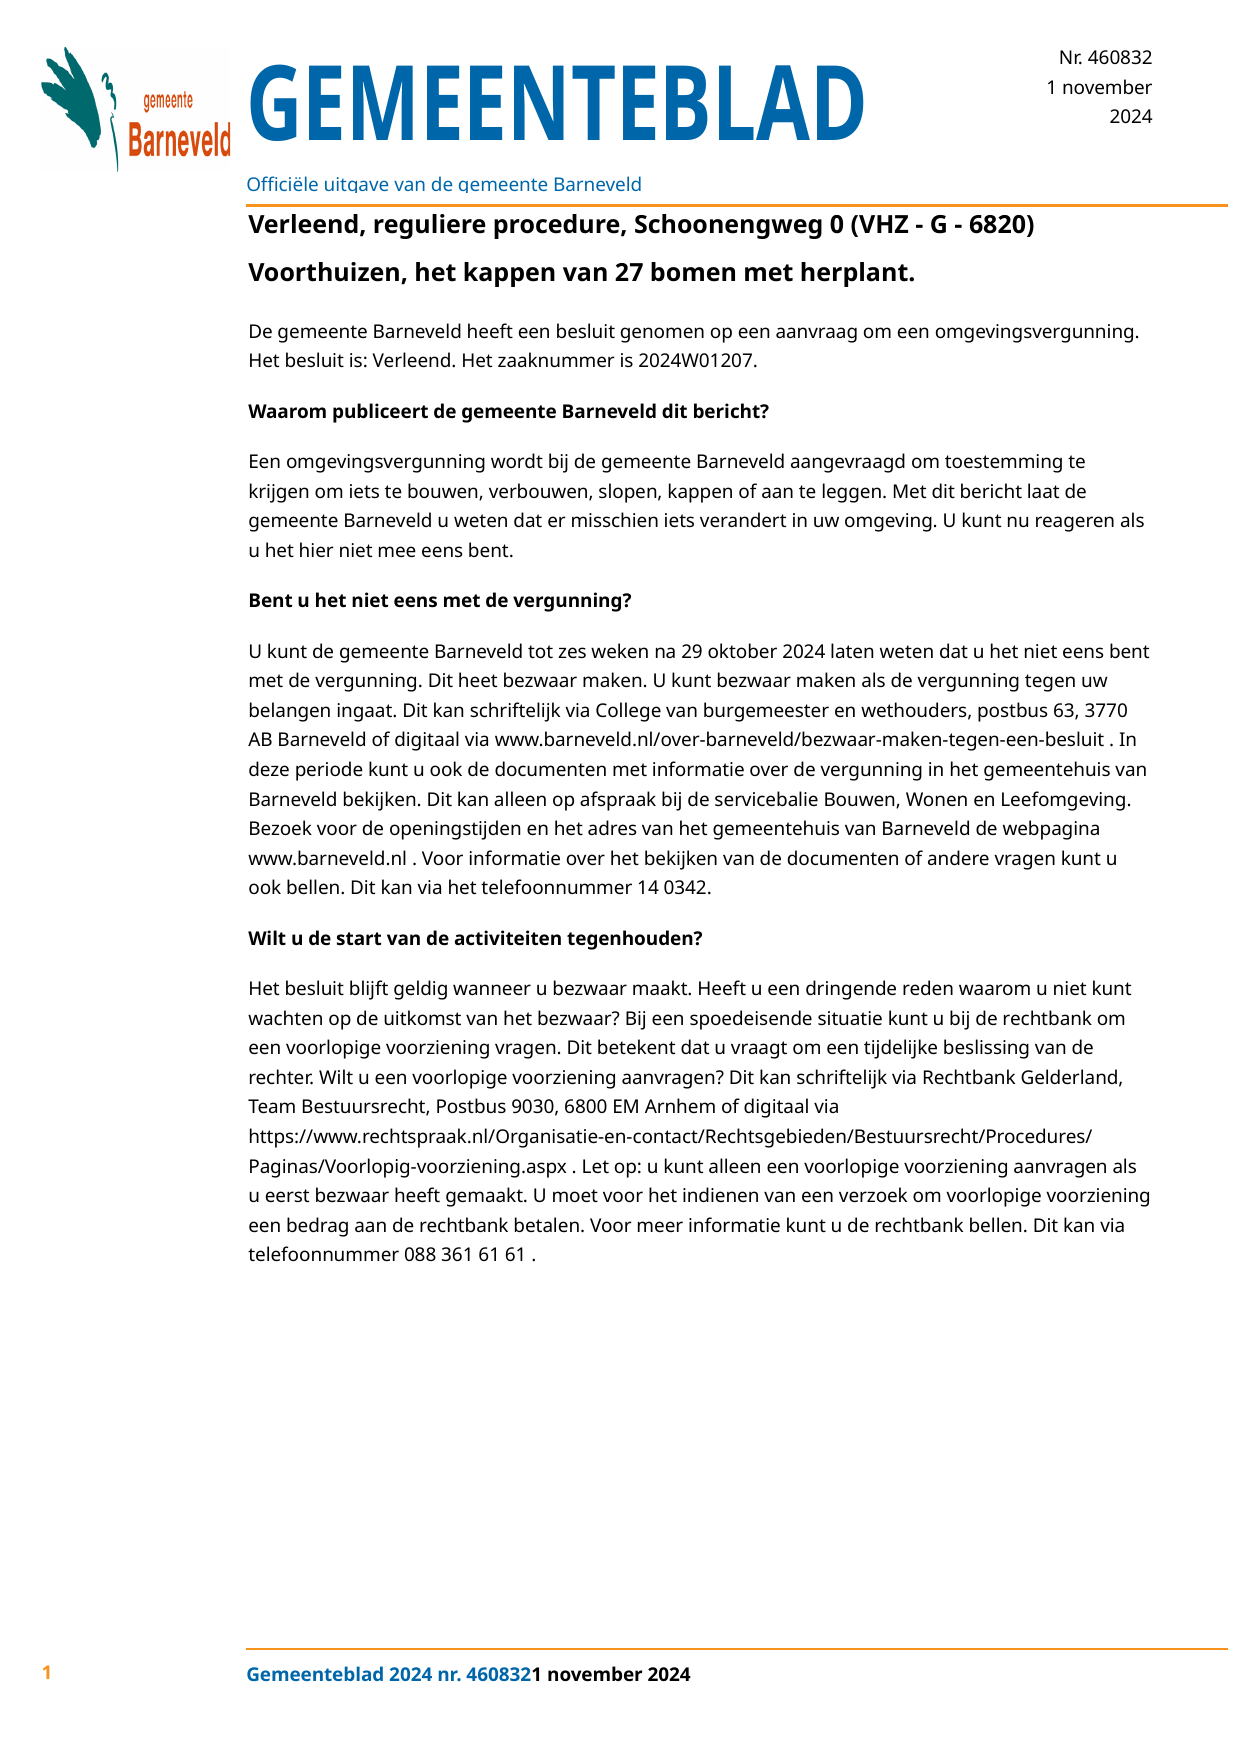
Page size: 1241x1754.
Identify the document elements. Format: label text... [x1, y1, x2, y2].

text Verleend, reguliere procedure, Schoonengweg 0 (VHZ - G - 6820) Voorthuizen, het kappen van 27 bomen met herplant. [248, 207, 1152, 288]
text Een omgevingsvergunning wordt bij de gemeente Barneveld aangevraagd om toestemming te krijgen om iets te bouwen, verbouwen, slopen, kappen of aan te leggen. Met dit bericht laat de gemeente Barneveld u weten dat er misschien iets verandert in uw omgeving. U kunt nu reageren als u het hier niet mee eens bent. [248, 448, 1152, 563]
text Waarom publiceert de gemeente Barneveld dit bericht? [248, 398, 1152, 424]
picture [41, 47, 231, 172]
text Het besluit blijft geldig wanneer u bezwaar maakt. Heeft u een dringende reden waarom u niet kunt wachten op de uitkomst van het bezwaar? Bij een spoedeisende situatie kunt u bij de rechtbank om een voorlopige voorziening vragen. Dit betekent dat u vraagt om een tijdelijke beslissing van de rechter. Wilt u een voorlopige voorziening aanvragen? Dit kan schriftelijk via Rechtbank Gelderland, Team Bestuursrecht, Postbus 9030, 6800 EM Arnhem of digitaal via https://www.rechtspraak.nl/Organisatie-en-contact/Rechtsgebieden/Bestuursrecht/Procedures/Paginas/Voorlopig-voorziening.aspx . Let op: u kunt alleen een voorlopige voorziening aanvragen als u eerst bezwaar heeft gemaakt. U moet voor het indienen van een verzoek om voorlopige voorziening een bedrag aan de rechtbank betalen. Voor meer informatie kunt u de rechtbank bellen. Dit kan via telefoonnummer 088 361 61 61 . [248, 975, 1152, 1267]
text U kunt de gemeente Barneveld tot zes weken na 29 oktober 2024 laten weten dat u het niet eens bent met de vergunning. Dit heet bezwaar maken. U kunt bezwaar maken als de vergunning tegen uw belangen ingaat. Dit kan schriftelijk via College van burgemeester en wethouders, postbus 63, 3770 AB Barneveld of digitaal via www.barneveld.nl/over-barneveld/bezwaar-maken-tegen-een-besluit . In deze periode kunt u ook de documenten met informatie over de vergunning in het gemeentehuis van Barneveld bekijken. Dit kan alleen op afspraak bij de servicebalie Bouwen, Wonen en Leefomgeving. Bezoek voor de openingstijden en het adres van het gemeentehuis van Barneveld de webpagina www.barneveld.nl . Voor informatie over het bekijken van de documenten of andere vragen kunt u ook bellen. Dit kan via het telefoonnummer 14 0342. [248, 638, 1152, 900]
text De gemeente Barneveld heeft een besluit genomen op een aanvraag om een omgevingsvergunning. Het besluit is: Verleend. Het zaaknummer is 2024W01207. [248, 318, 1152, 373]
text Bent u het niet eens met de vergunning? [248, 587, 1152, 613]
text Wilt u de start van de activiteiten tegenhouden? [248, 925, 1152, 951]
